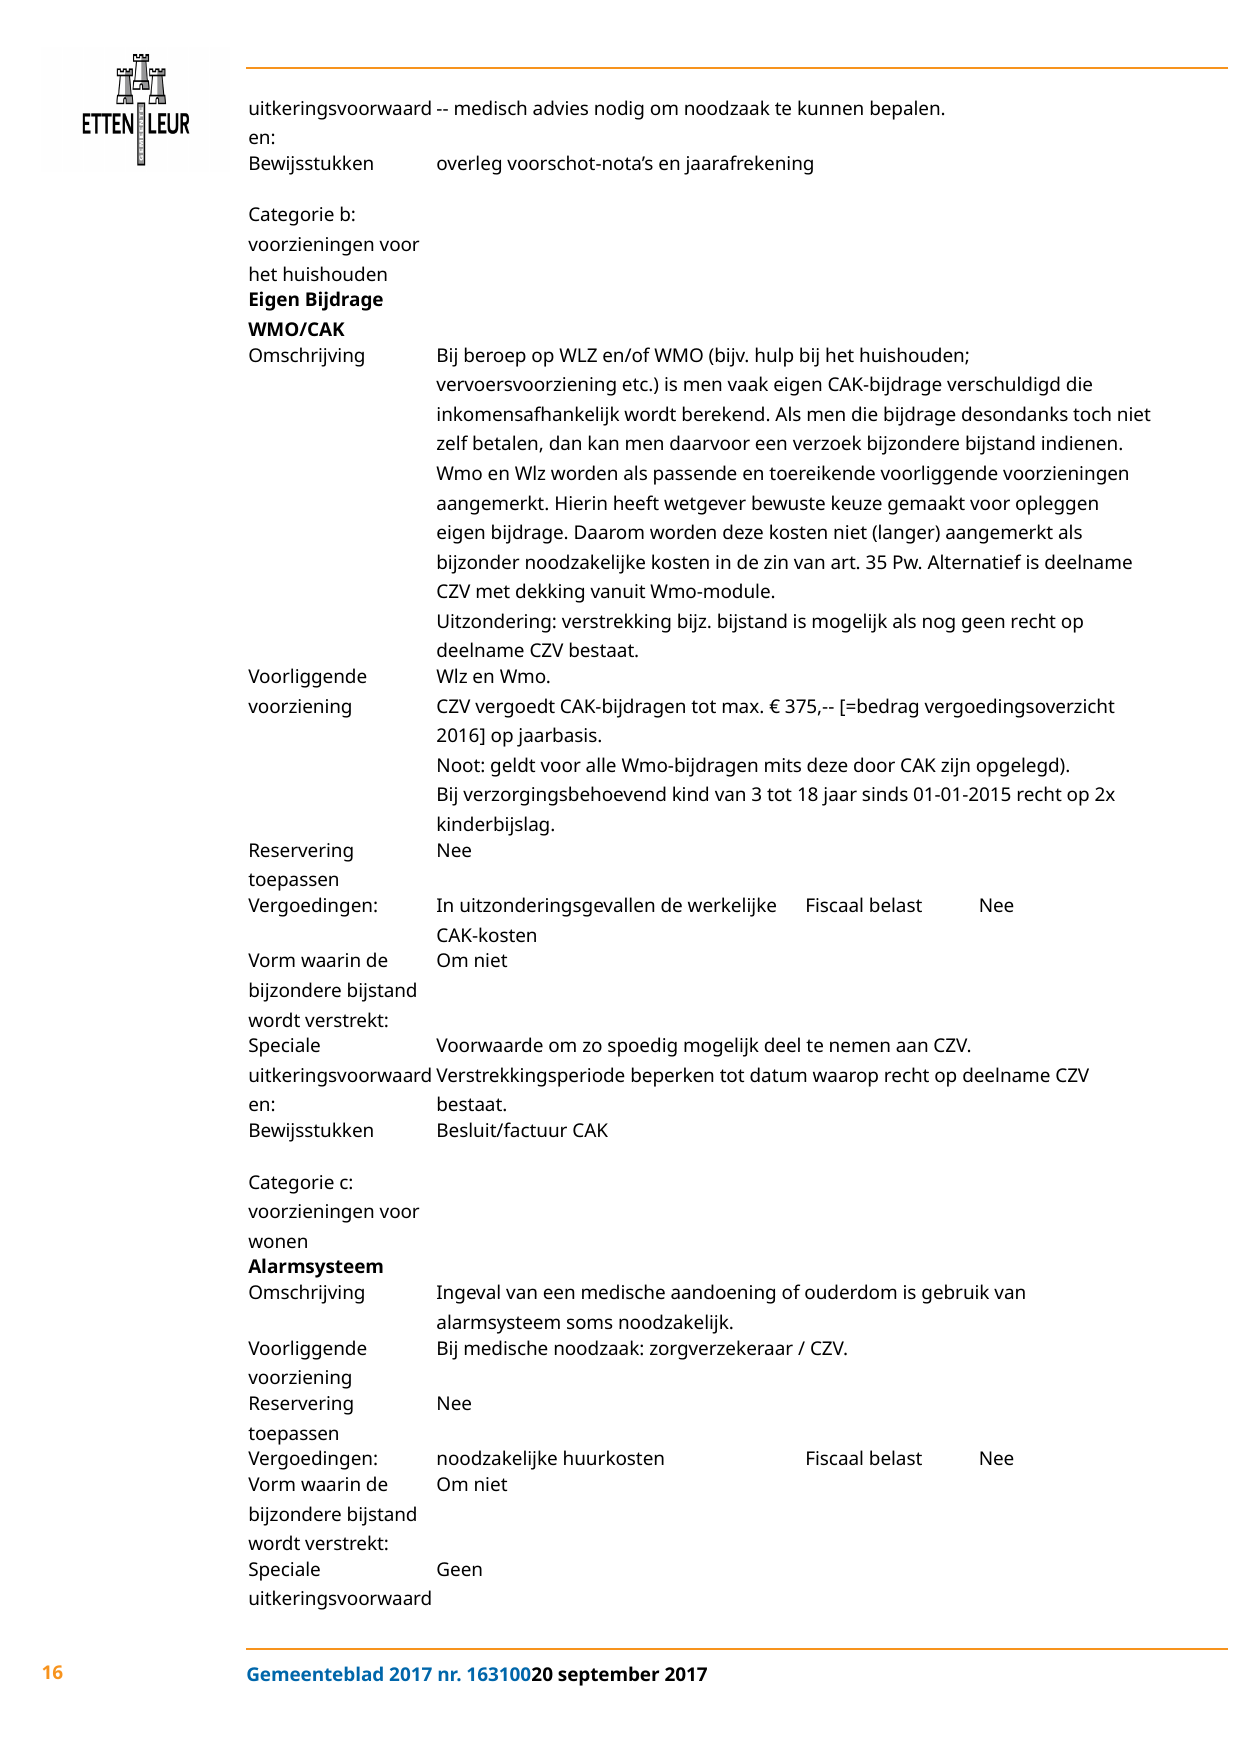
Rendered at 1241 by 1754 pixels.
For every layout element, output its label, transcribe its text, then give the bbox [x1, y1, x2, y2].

table_cell Vergoedingen: [248, 892, 436, 948]
table_cell [436, 1169, 1152, 1254]
table_cell Bewijsstukken [248, 1118, 436, 1143]
table_cell noodzakelijke huurkosten [436, 1445, 805, 1471]
table_cell [248, 176, 436, 202]
table_cell Vergoedingen: [248, 1445, 436, 1471]
table_cell Categorie b: voorzieningen voor het huishouden [248, 202, 436, 286]
table_cell Speciale uitkeringsvoorwaard [248, 1556, 436, 1611]
table_cell overleg voorschot-nota’s en jaarafrekening [436, 150, 1152, 176]
table_cell [436, 202, 1152, 286]
table_cell Voorwaarde om zo spoedig mogelijk deel te nemen aan CZV. Verstrekkingsperiode beperken tot datum waarop recht op deelname CZV bestaat. [436, 1033, 1152, 1117]
table_cell Ingeval van een medische aandoening of ouderdom is gebruik van alarmsysteem soms noodzakelijk. [436, 1280, 1152, 1335]
table_cell Speciale uitkeringsvoorwaarden: [248, 1033, 436, 1117]
table_cell [436, 1254, 1152, 1279]
table_cell Vorm waarin de bijzondere bijstand wordt verstrekt: [248, 1471, 436, 1556]
table_cell Nee [979, 892, 1152, 948]
table_cell Besluit/factuur CAK [436, 1118, 1152, 1143]
table_cell Nee [436, 1390, 1152, 1445]
table_cell Vorm waarin de bijzondere bijstand wordt verstrekt: [248, 948, 436, 1032]
table_cell Fiscaal belast [805, 892, 978, 948]
table_cell Wlz en Wmo. CZV vergoedt CAK-bijdragen tot max. € 375,-- [=bedrag vergoedingsoverzicht 2016] op jaarbasis. Noot: geldt voor alle Wmo-bijdragen mits deze door CAK zijn opgelegd). Bij verzorgingsbehoevend kind van 3 tot 18 jaar sinds 01-01-2015 recht op 2x kinderbijslag. [436, 663, 1152, 837]
table_cell Nee [979, 1445, 1152, 1471]
table_cell [436, 176, 1152, 202]
table_cell Bewijsstukken [248, 150, 436, 176]
table_cell [436, 286, 1152, 342]
table_cell Geen [436, 1556, 1152, 1611]
table_cell Eigen Bijdrage WMO/CAK [248, 286, 436, 342]
table_cell Bij medische noodzaak: zorgverzekeraar / CZV. [436, 1335, 1152, 1390]
table_cell [248, 1143, 1152, 1169]
table_cell Nee [436, 837, 1152, 892]
table_cell Omschrijving [248, 342, 436, 663]
table_cell -- medisch advies nodig om noodzaak te kunnen bepalen. [436, 95, 1152, 150]
table_cell Omschrijving [248, 1280, 436, 1335]
table_cell Fiscaal belast [805, 1445, 978, 1471]
table_cell uitkeringsvoorwaarden: [248, 95, 436, 150]
picture [41, 47, 231, 172]
table_cell Categorie c: voorzieningen voor wonen [248, 1169, 436, 1254]
table_cell Reservering toepassen [248, 837, 436, 892]
table_cell Bij beroep op WLZ en/of WMO (bijv. hulp bij het huishouden; vervoersvoorziening etc.) is men vaak eigen CAK-bijdrage verschuldigd die inkomensafhankelijk wordt berekend. Als men die bijdrage desondanks toch niet zelf betalen, dan kan men daarvoor een verzoek bijzondere bijstand indienen. Wmo en Wlz worden als passende en toereikende voorliggende voorzieningen aangemerkt. Hierin heeft wetgever bewuste keuze gemaakt voor opleggen eigen bijdrage. Daarom worden deze kosten niet (langer) aangemerkt als bijzonder noodzakelijke kosten in de zin van art. 35 Pw. Alternatief is deelname CZV met dekking vanuit Wmo-module. Uitzondering: verstrekking bijz. bijstand is mogelijk als nog geen recht op deelname CZV bestaat. [436, 342, 1152, 663]
table_cell Voorliggende voorziening [248, 1335, 436, 1390]
table_cell Om niet [436, 948, 1152, 1032]
table_cell Alarmsysteem [248, 1254, 436, 1279]
table_cell Voorliggende voorziening [248, 663, 436, 837]
table_cell Om niet [436, 1471, 1152, 1556]
table_cell In uitzonderingsgevallen de werkelijke CAK-kosten [436, 892, 805, 948]
table_cell Reservering toepassen [248, 1390, 436, 1445]
